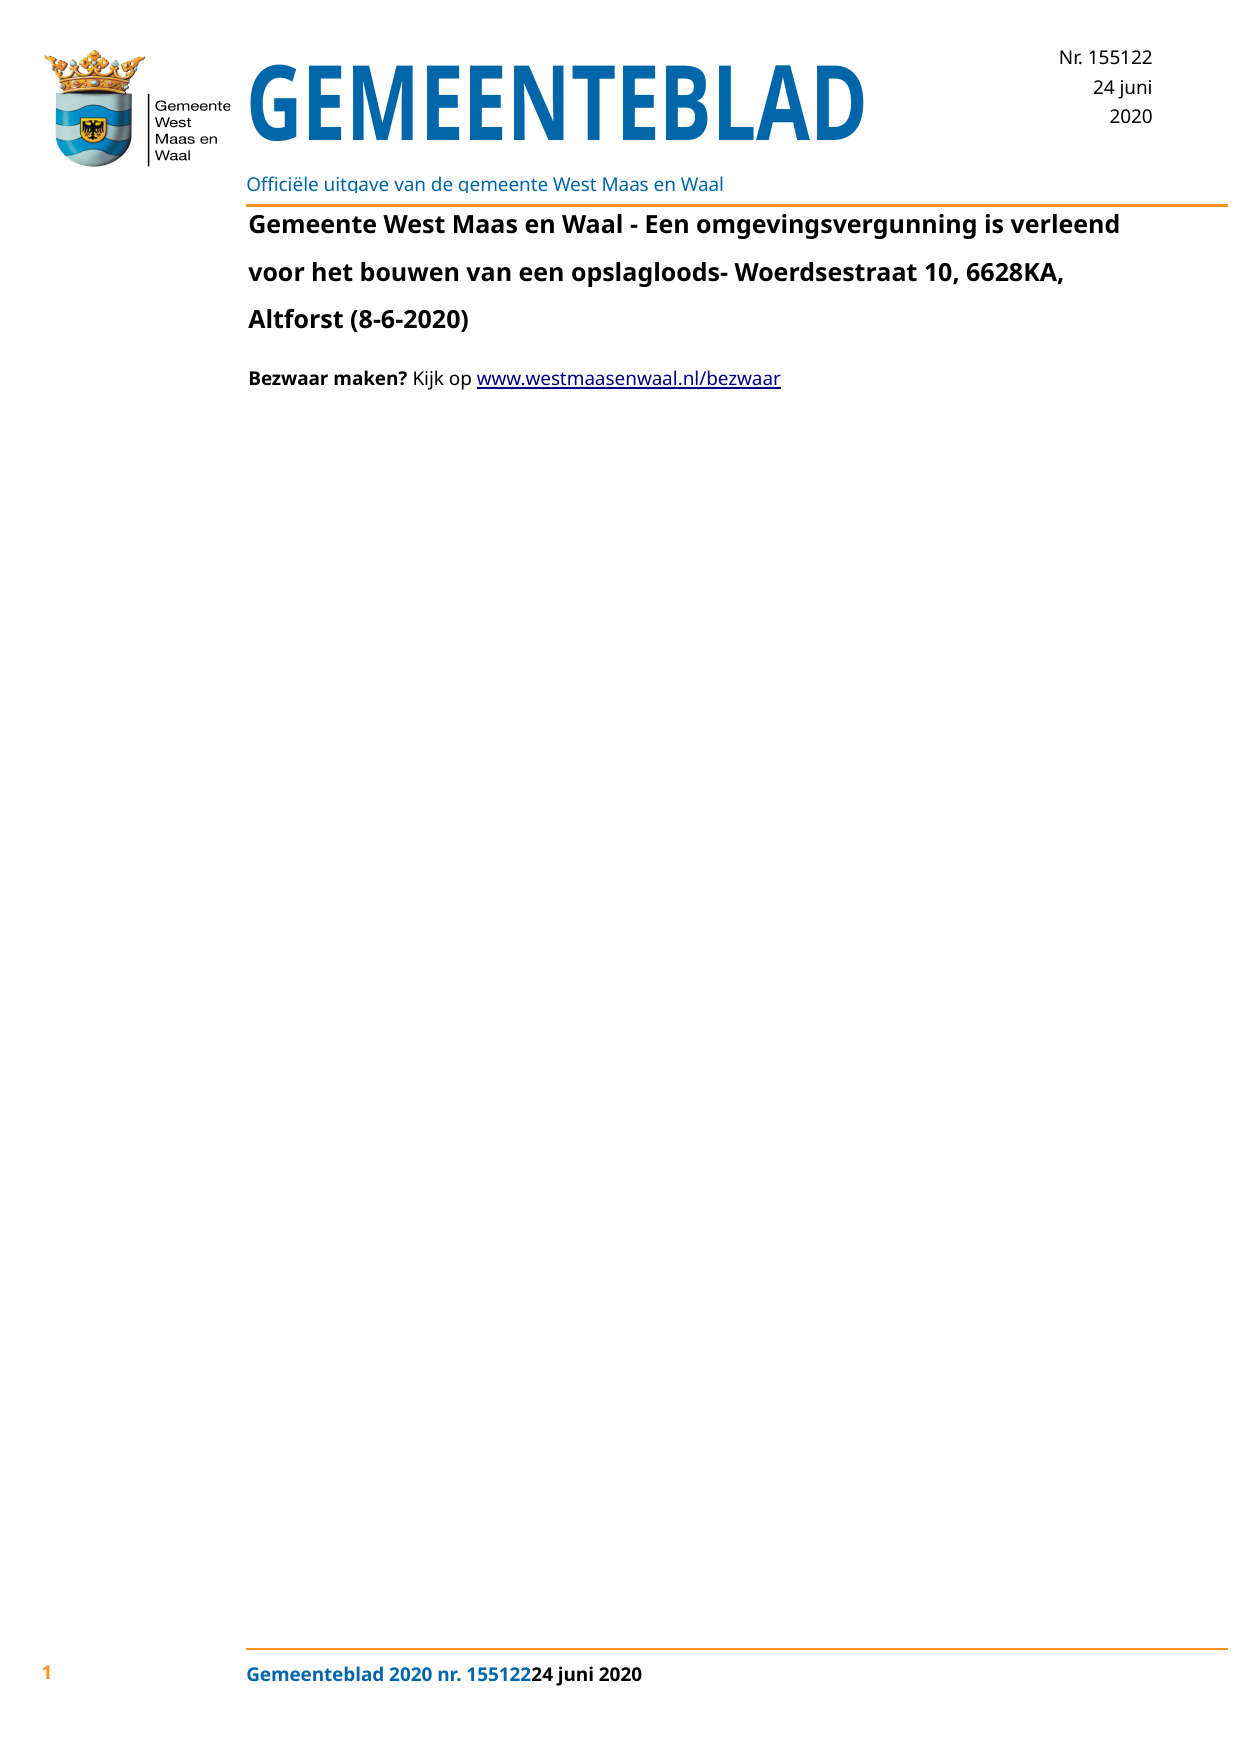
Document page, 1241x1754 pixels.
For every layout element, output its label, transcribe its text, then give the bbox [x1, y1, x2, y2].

text Bezwaar maken? Kijk op www.westmaasenwaal.nl/bezwaar [248, 366, 1152, 391]
text Gemeente West Maas en Waal - Een omgevingsvergunning is verleend voor het bouwen van een opslagloods- Woerdsestraat 10, 6628KA, Altforst (8-6-2020) [248, 207, 1152, 336]
picture [41, 47, 231, 172]
